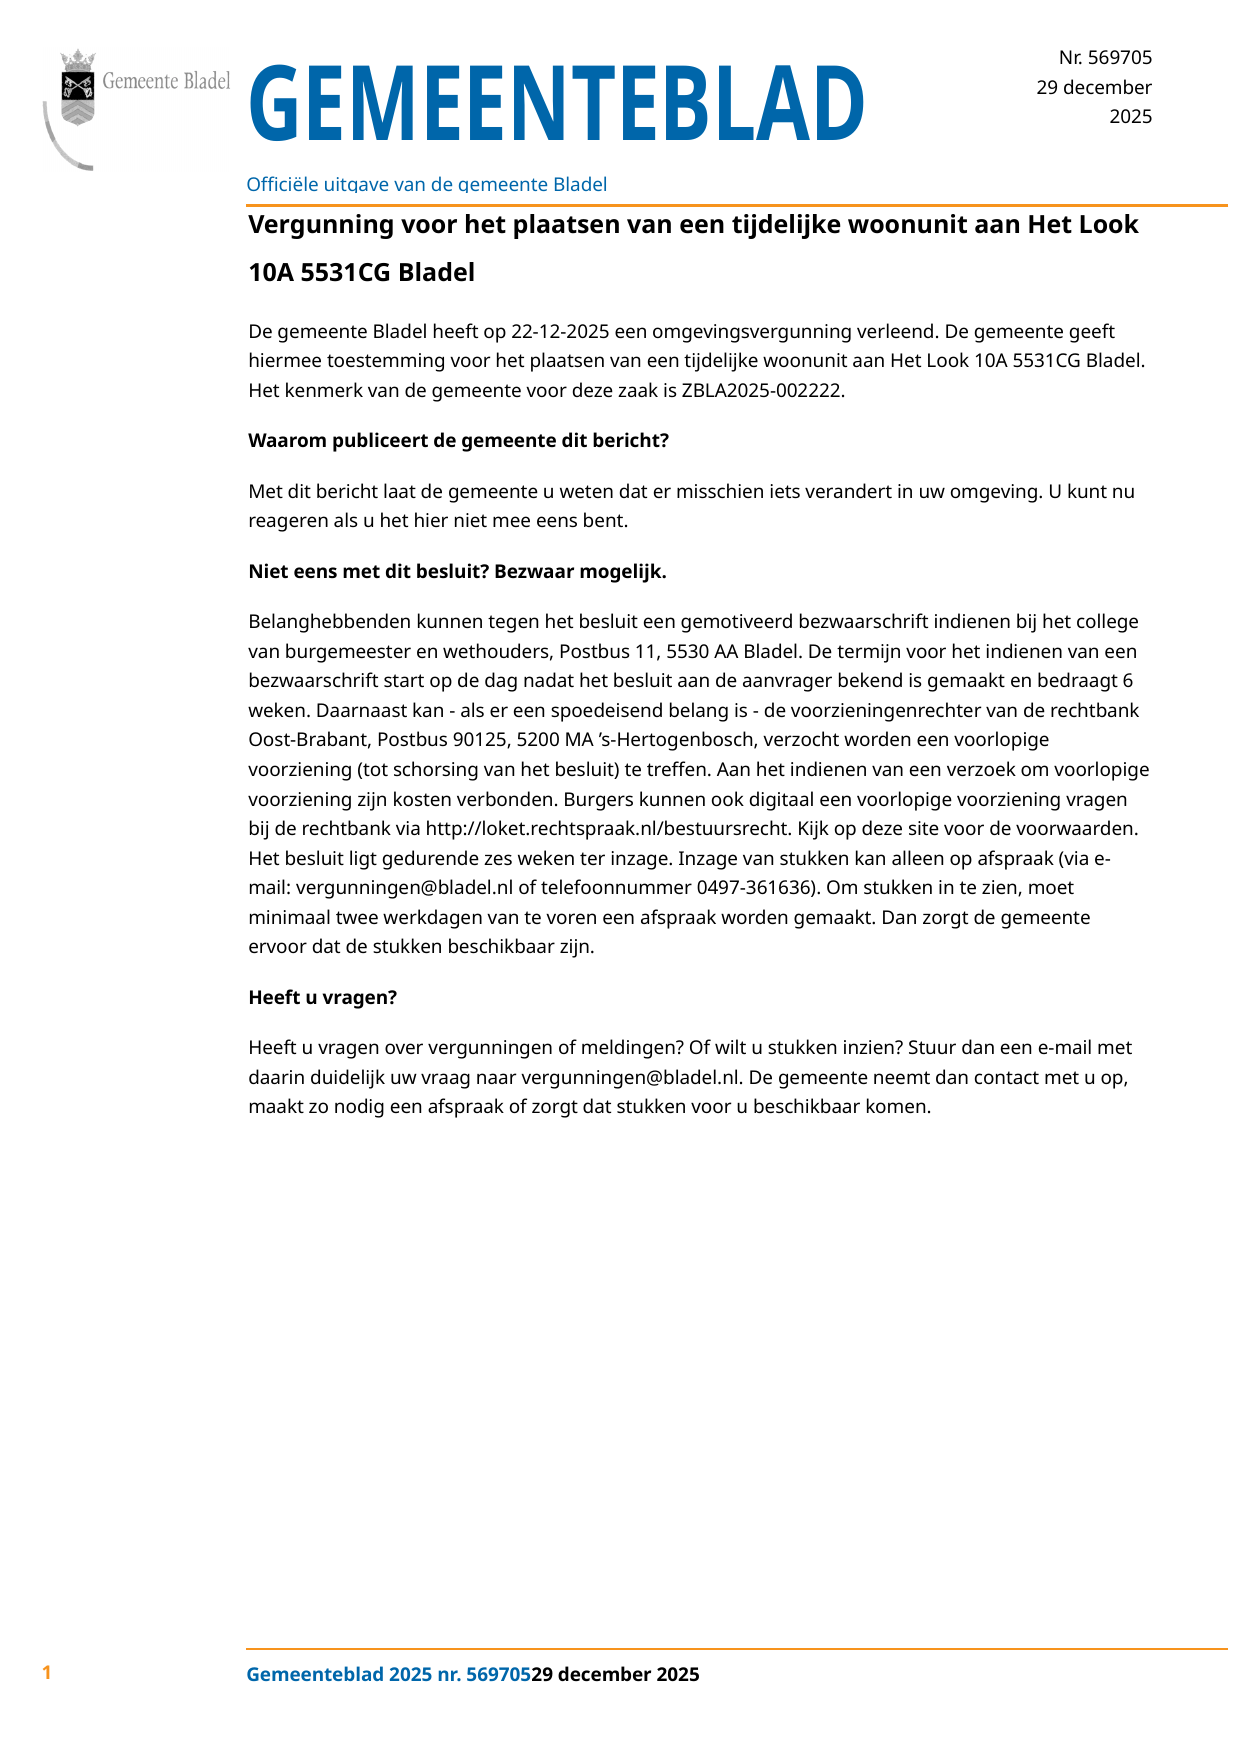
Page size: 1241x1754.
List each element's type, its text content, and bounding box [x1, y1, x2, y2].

text Belanghebbenden kunnen tegen het besluit een gemotiveerd bezwaarschrift indienen bij het college van burgemeester en wethouders, Postbus 11, 5530 AA Bladel. De termijn voor het indienen van een bezwaarschrift start op de dag nadat het besluit aan de aanvrager bekend is gemaakt en bedraagt 6 weken. Daarnaast kan - als er een spoedeisend belang is - de voorzieningenrechter van de rechtbank Oost-Brabant, Postbus 90125, 5200 MA ’s-Hertogenbosch, verzocht worden een voorlopige voorziening (tot schorsing van het besluit) te treffen. Aan het indienen van een verzoek om voorlopige voorziening zijn kosten verbonden. Burgers kunnen ook digitaal een voorlopige voorziening vragen bij de rechtbank via http://loket.rechtspraak.nl/bestuursrecht. Kijk op deze site voor de voorwaarden. Het besluit ligt gedurende zes weken ter inzage. Inzage van stukken kan alleen op afspraak (via e-mail: vergunningen@bladel.nl of telefoonnummer 0497-361636). Om stukken in te zien, moet minimaal twee werkdagen van te voren een afspraak worden gemaakt. Dan zorgt de gemeente ervoor dat de stukken beschikbaar zijn. [248, 608, 1152, 959]
text Heeft u vragen over vergunningen of meldingen? Of wilt u stukken inzien? Stuur dan een e-mail met daarin duidelijk uw vraag naar vergunningen@bladel.nl. De gemeente neemt dan contact met u op, maakt zo nodig een afspraak of zorgt dat stukken voor u beschikbaar komen. [248, 1034, 1152, 1119]
text De gemeente Bladel heeft op 22-12-2025 een omgevingsvergunning verleend. De gemeente geeft hiermee toestemming voor het plaatsen van een tijdelijke woonunit aan Het Look 10A 5531CG Bladel. Het kenmerk van de gemeente voor deze zaak is ZBLA2025-002222. [248, 318, 1152, 403]
text Met dit bericht laat de gemeente u weten dat er misschien iets verandert in uw omgeving. U kunt nu reageren als u het hier niet mee eens bent. [248, 478, 1152, 533]
text Niet eens met dit besluit? Bezwaar mogelijk. [248, 558, 1152, 584]
picture [41, 47, 231, 172]
text Waarom publiceert de gemeente dit bericht? [248, 427, 1152, 453]
text Vergunning voor het plaatsen van een tijdelijke woonunit aan Het Look 10A 5531CG Bladel [248, 207, 1152, 288]
text Heeft u vragen? [248, 984, 1152, 1010]
